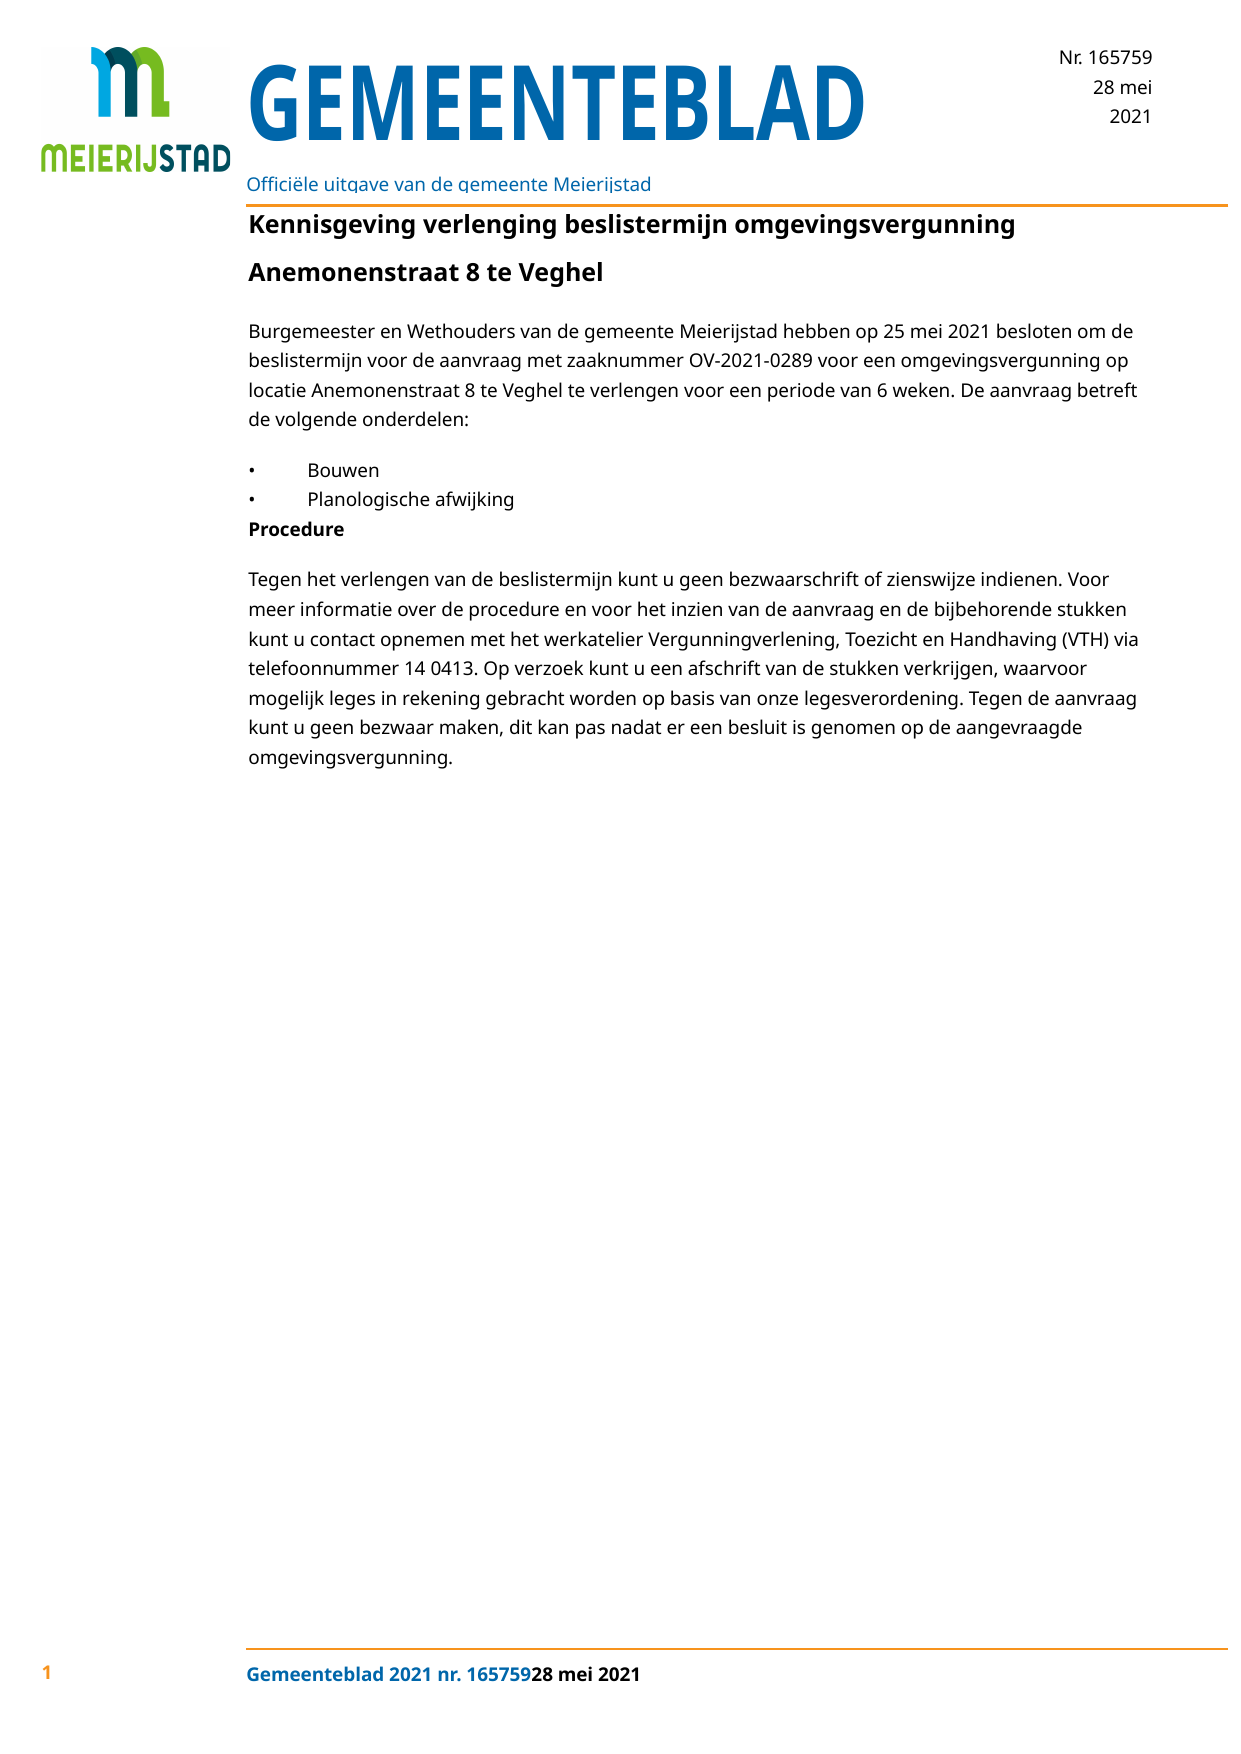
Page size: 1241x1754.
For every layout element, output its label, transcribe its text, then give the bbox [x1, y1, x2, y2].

list Planologische afwijking [248, 487, 1152, 512]
text Kennisgeving verlenging beslistermijn omgevingsvergunning Anemonenstraat 8 te Veghel [248, 207, 1152, 288]
text Procedure [248, 516, 1152, 542]
text Tegen het verlengen van de beslistermijn kunt u geen bezwaarschrift of zienswijze indienen. Voor meer informatie over de procedure en voor het inzien van de aanvraag en de bijbehorende stukken kunt u contact opnemen met het werkatelier Vergunningverlening, Toezicht en Handhaving (VTH) via telefoonnummer 14 0413. Op verzoek kunt u een afschrift van de stukken verkrijgen, waarvoor mogelijk leges in rekening gebracht worden op basis van onze legesverordening. Tegen de aanvraag kunt u geen bezwaar maken, dit kan pas nadat er een besluit is genomen op de aangevraagde omgevingsvergunning. [248, 567, 1152, 770]
text Burgemeester en Wethouders van de gemeente Meierijstad hebben op 25 mei 2021 besloten om de beslistermijn voor de aanvraag met zaaknummer OV-2021-0289 voor een omgevingsvergunning op locatie Anemonenstraat 8 te Veghel te verlengen voor een periode van 6 weken. De aanvraag betreft de volgende onderdelen: [248, 318, 1152, 432]
list Bouwen [248, 457, 1152, 483]
picture [41, 47, 231, 172]
